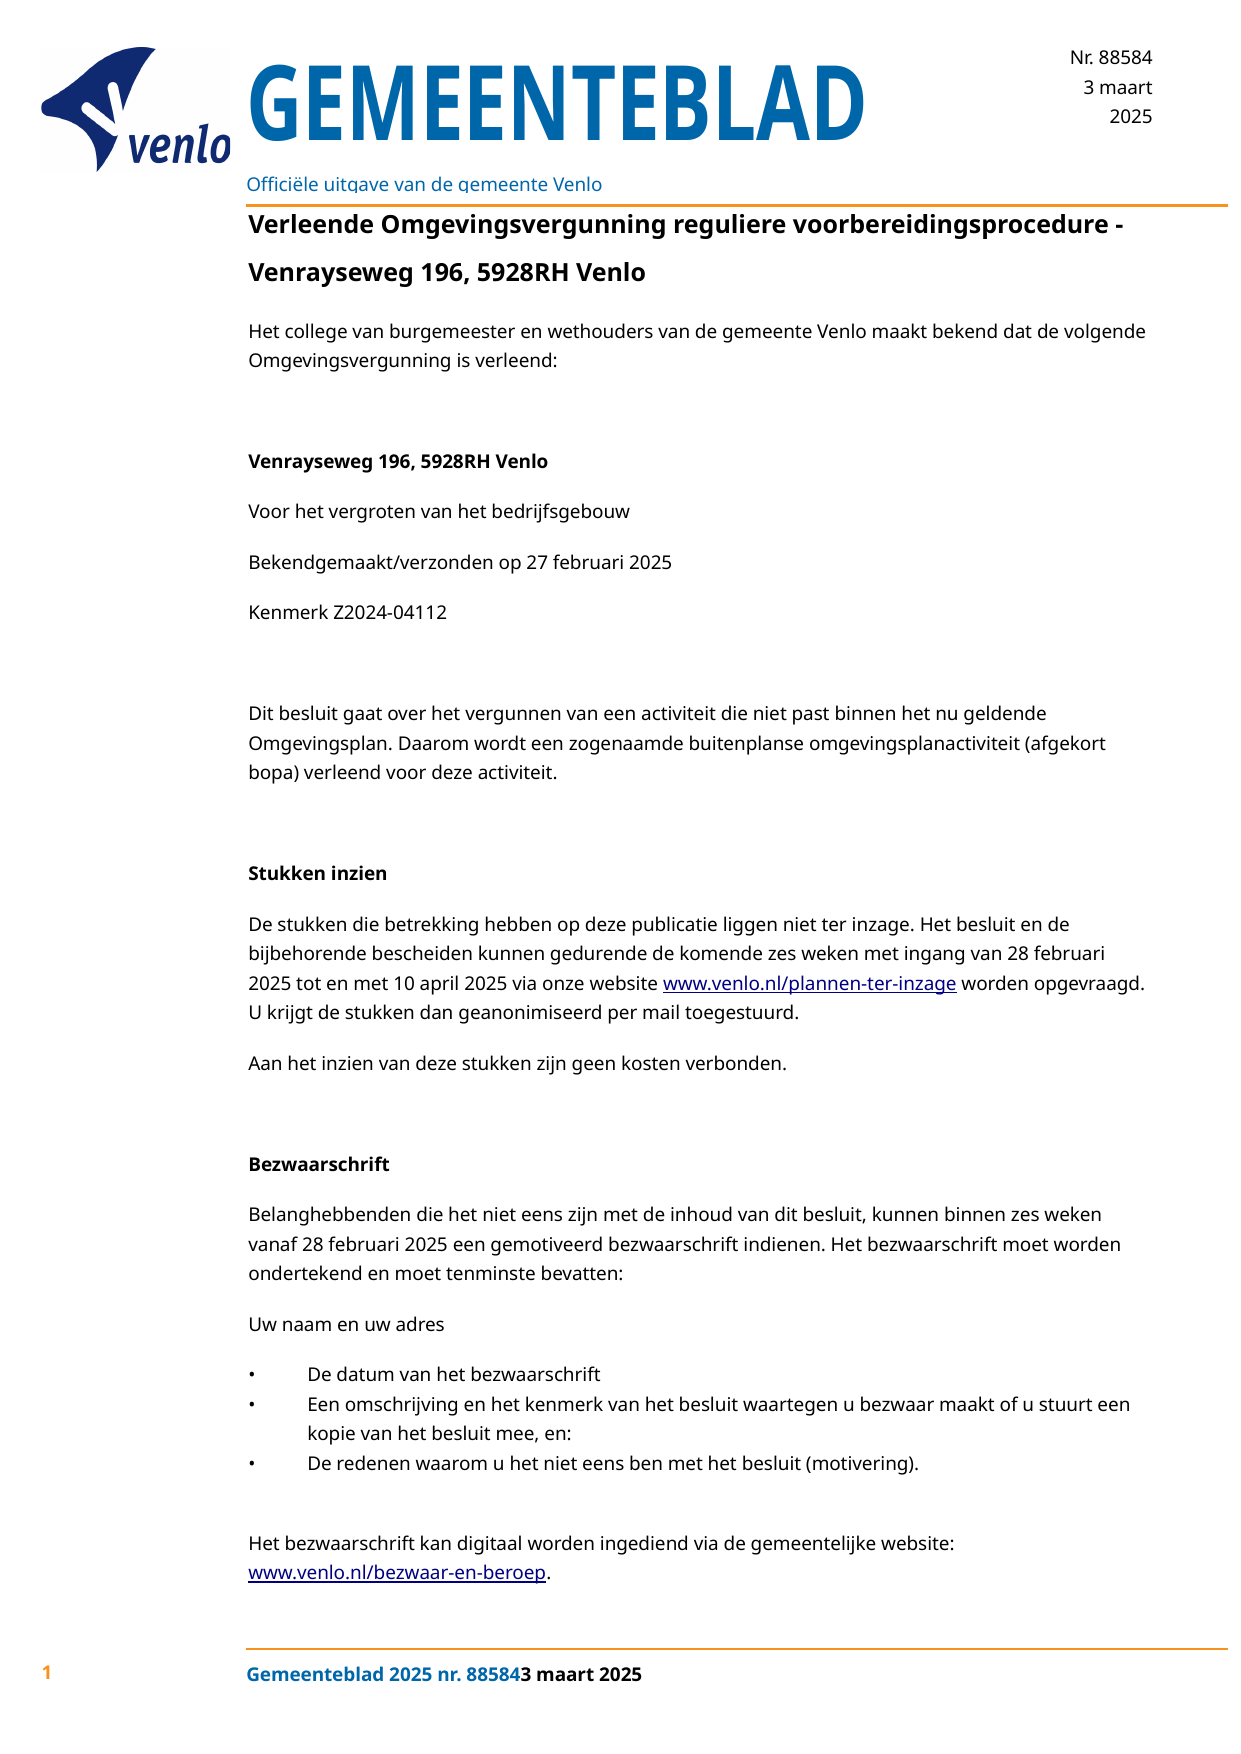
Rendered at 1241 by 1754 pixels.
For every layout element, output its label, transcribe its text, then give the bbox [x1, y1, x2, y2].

text Venrayseweg 196, 5928RH Venlo [248, 448, 1152, 474]
list Een omschrijving en het kenmerk van het besluit waartegen u bezwaar maakt of u stuurt een kopie van het besluit mee, en: [248, 1391, 1152, 1446]
text Het bezwaarschrift kan digitaal worden ingediend via de gemeentelijke website: www.venlo.nl/bezwaar-en-beroep. [248, 1530, 1152, 1585]
picture [41, 47, 231, 172]
text Stukken inzien [248, 860, 1152, 886]
text Uw naam en uw adres [248, 1311, 1152, 1337]
text Bekendgemaakt/verzonden op 27 februari 2025 [248, 549, 1152, 575]
text De stukken die betrekking hebben op deze publicatie liggen niet ter inzage. Het besluit en de bijbehorende bescheiden kunnen gedurende de komende zes weken met ingang van 28 februari 2025 tot en met 10 april 2025 via onze website www.venlo.nl/plannen-ter-inzage worden opgevraagd. U krijgt de stukken dan geanonimiseerd per mail toegestuurd. [248, 911, 1152, 1025]
text Het college van burgemeester en wethouders van de gemeente Venlo maakt bekend dat de volgende Omgevingsvergunning is verleend: [248, 318, 1152, 373]
list De datum van het bezwaarschrift [248, 1361, 1152, 1387]
text Belanghebbenden die het niet eens zijn met de inhoud van dit besluit, kunnen binnen zes weken vanaf 28 februari 2025 een gemotiveerd bezwaarschrift indienen. Het bezwaarschrift moet worden ondertekend en moet tenminste bevatten: [248, 1201, 1152, 1286]
text Bezwaarschrift [248, 1151, 1152, 1177]
text Verleende Omgevingsvergunning reguliere voorbereidingsprocedure - Venrayseweg 196, 5928RH Venlo [248, 207, 1152, 288]
text Voor het vergroten van het bedrijfsgebouw [248, 499, 1152, 524]
text Aan het inzien van deze stukken zijn geen kosten verbonden. [248, 1050, 1152, 1076]
text Kenmerk Z2024-04112 [248, 599, 1152, 625]
text Dit besluit gaat over het vergunnen van een activiteit die niet past binnen het nu geldende Omgevingsplan. Daarom wordt een zogenaamde buitenplanse omgevingsplanactiviteit (afgekort bopa) verleend voor deze activiteit. [248, 700, 1152, 785]
list De redenen waarom u het niet eens ben met het besluit (motivering). [248, 1450, 1152, 1476]
